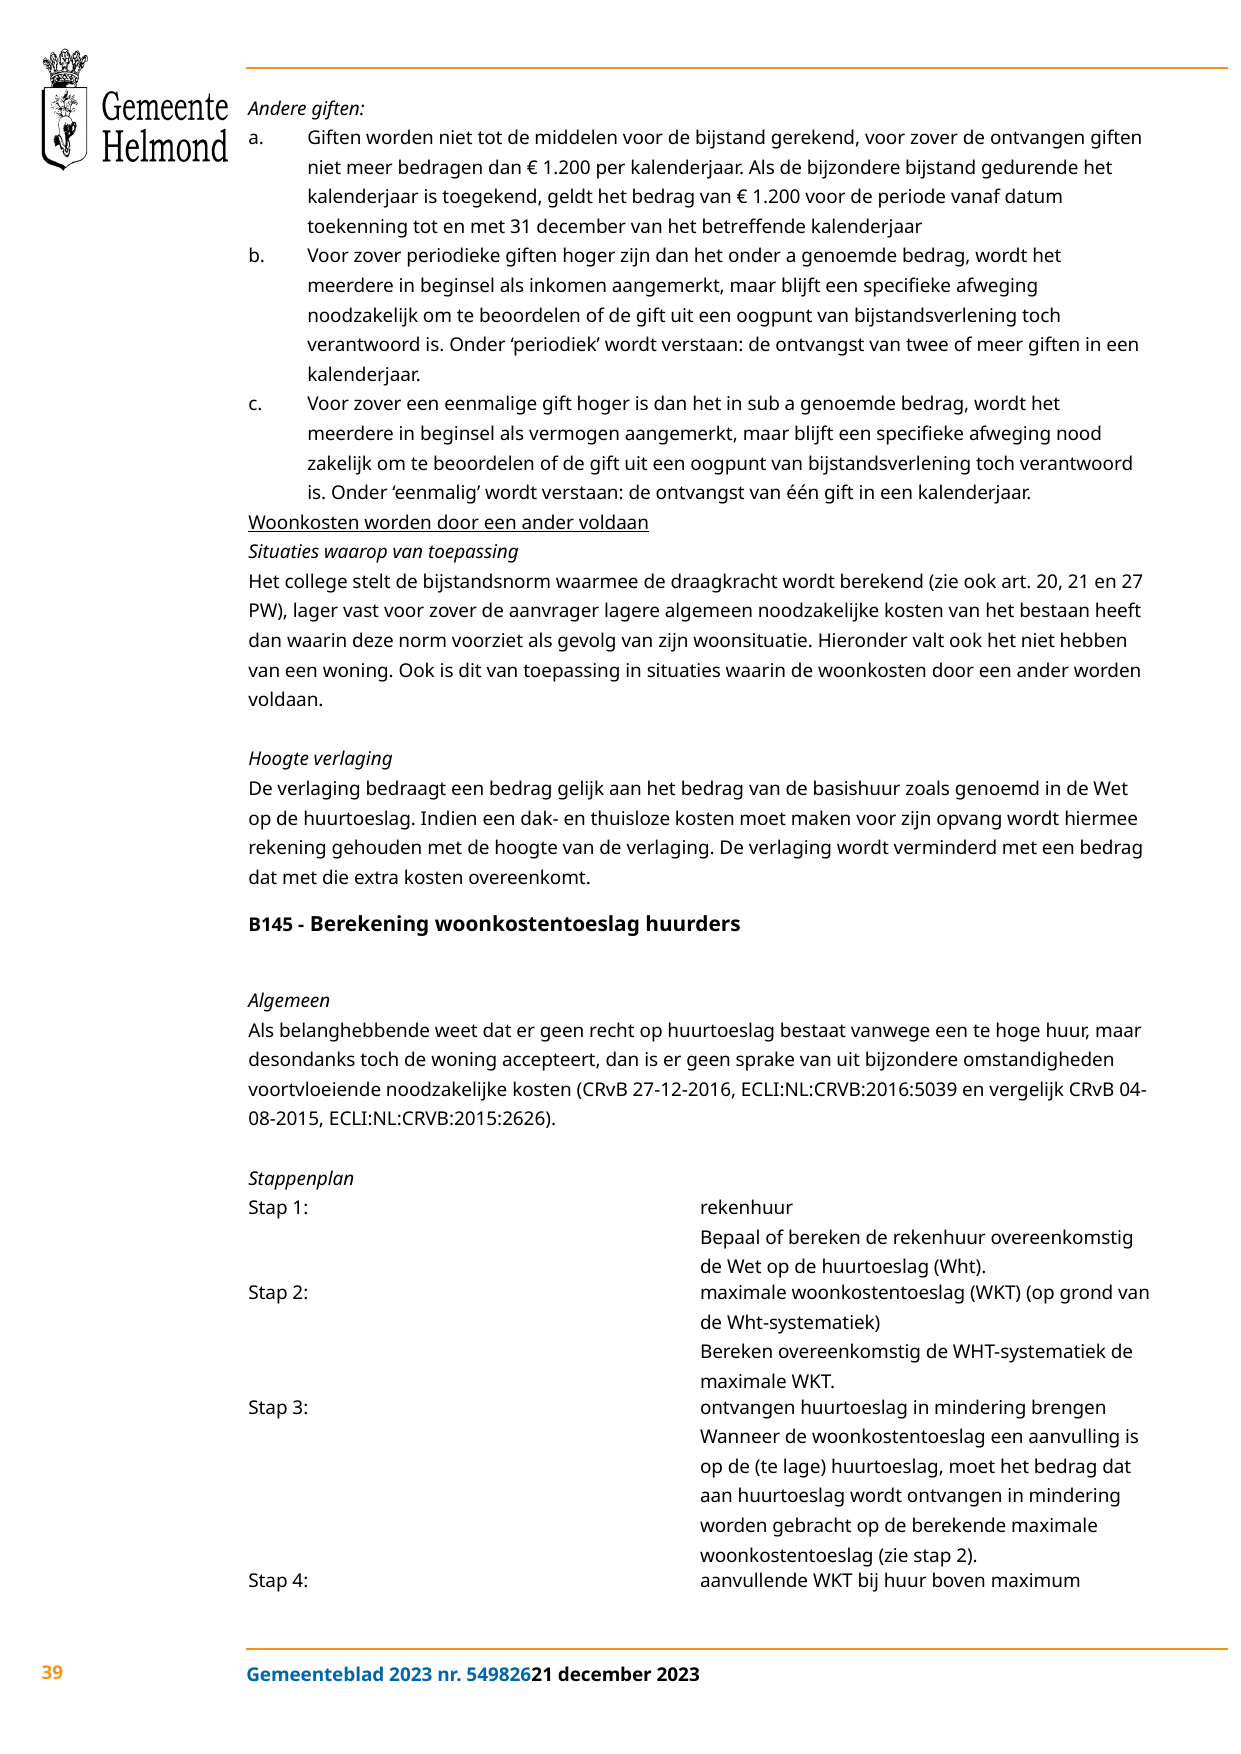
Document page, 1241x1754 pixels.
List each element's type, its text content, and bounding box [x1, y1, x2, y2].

text De verlaging bedraagt een bedrag gelijk aan het bedrag van de basishuur zoals genoemd in de Wet op de huurtoeslag. Indien een dak- en thuisloze kosten moet maken voor zijn opvang wordt hiermee rekening gehouden met de hoogte van de verlaging. De verlaging wordt verminderd met een bedrag dat met die extra kosten overeenkomt. [248, 775, 1152, 890]
table_cell aanvullende WKT bij huur boven maximum [700, 1568, 1152, 1593]
text Andere giften: [248, 95, 1152, 121]
list Voor zover een eenmalige gift hoger is dan het in sub a genoemde bedrag, wordt het meerdere in beginsel als vermogen aangemerkt, maar blijft een specifieke afweging nood zakelijk om te beoordelen of de gift uit een oogpunt van bijstandsverlening toch verantwoord is. Onder ‘eenmalig’ wordt verstaan: de ontvangst van één gift in een kalenderjaar. [248, 391, 1152, 505]
table_cell ontvangen huurtoeslag in mindering brengen Wanneer de woonkostentoeslag een aanvulling is op de (te lage) huurtoeslag, moet het bedrag dat aan huurtoeslag wordt ontvangen in mindering worden gebracht op de berekende maximale woonkostentoeslag (zie stap 2). [700, 1394, 1152, 1567]
table_cell Stap 2: [248, 1279, 700, 1394]
table_cell maximale woonkostentoeslag (WKT) (op grond van de Wht-systematiek) Bereken overeenkomstig de WHT-systematiek de maximale WKT. [700, 1279, 1152, 1394]
table_header rekenhuur Bepaal of bereken de rekenhuur overeenkomstig de Wet op de huurtoeslag (Wht). [700, 1195, 1152, 1279]
table_header Stap 1: [248, 1195, 700, 1279]
picture [41, 47, 231, 172]
text Het college stelt de bijstandsnorm waarmee de draagkracht wordt berekend (zie ook art. 20, 21 en 27 PW), lager vast voor zover de aanvrager lagere algemeen noodzakelijke kosten van het bestaan heeft dan waarin deze norm voorziet als gevolg van zijn woonsituatie. Hieronder valt ook het niet hebben van een woning. Ook is dit van toepassing in situaties waarin de woonkosten door een ander worden voldaan. [248, 568, 1152, 712]
text Situaties waarop van toepassing [248, 538, 1152, 564]
text Stappenplan [248, 1165, 1152, 1191]
table_cell Stap 3: [248, 1394, 700, 1567]
text B145 - Berekening woonkostentoeslag huurders [248, 909, 1152, 938]
text Algemeen [248, 987, 1152, 1013]
list Voor zover periodieke giften hoger zijn dan het onder a genoemde bedrag, wordt het meerdere in beginsel als inkomen aangemerkt, maar blijft een specifieke afweging noodzakelijk om te beoordelen of de gift uit een oogpunt van bijstandsverlening toch verantwoord is. Onder ‘periodiek’ wordt verstaan: de ontvangst van twee of meer giften in een kalenderjaar. [248, 243, 1152, 387]
table_cell Stap 4: [248, 1568, 700, 1593]
text Woonkosten worden door een ander voldaan [248, 509, 1152, 535]
text Als belanghebbende weet dat er geen recht op huurtoeslag bestaat vanwege een te hoge huur, maar desondanks toch de woning accepteert, dan is er geen sprake van uit bijzondere omstandigheden voortvloeiende noodzakelijke kosten (CRvB 27-12-2016, ECLI:NL:CRVB:2016:5039 en vergelijk CRvB 04-08-2015, ECLI:NL:CRVB:2015:2626). [248, 1017, 1152, 1131]
text Hoogte verlaging [248, 746, 1152, 771]
list Giften worden niet tot de middelen voor de bijstand gerekend, voor zover de ontvangen giften niet meer bedragen dan € 1.200 per kalenderjaar. Als de bijzondere bijstand gedurende het kalenderjaar is toegekend, geldt het bedrag van € 1.200 voor de periode vanaf datum toekenning tot en met 31 december van het betreffende kalenderjaar [248, 124, 1152, 239]
